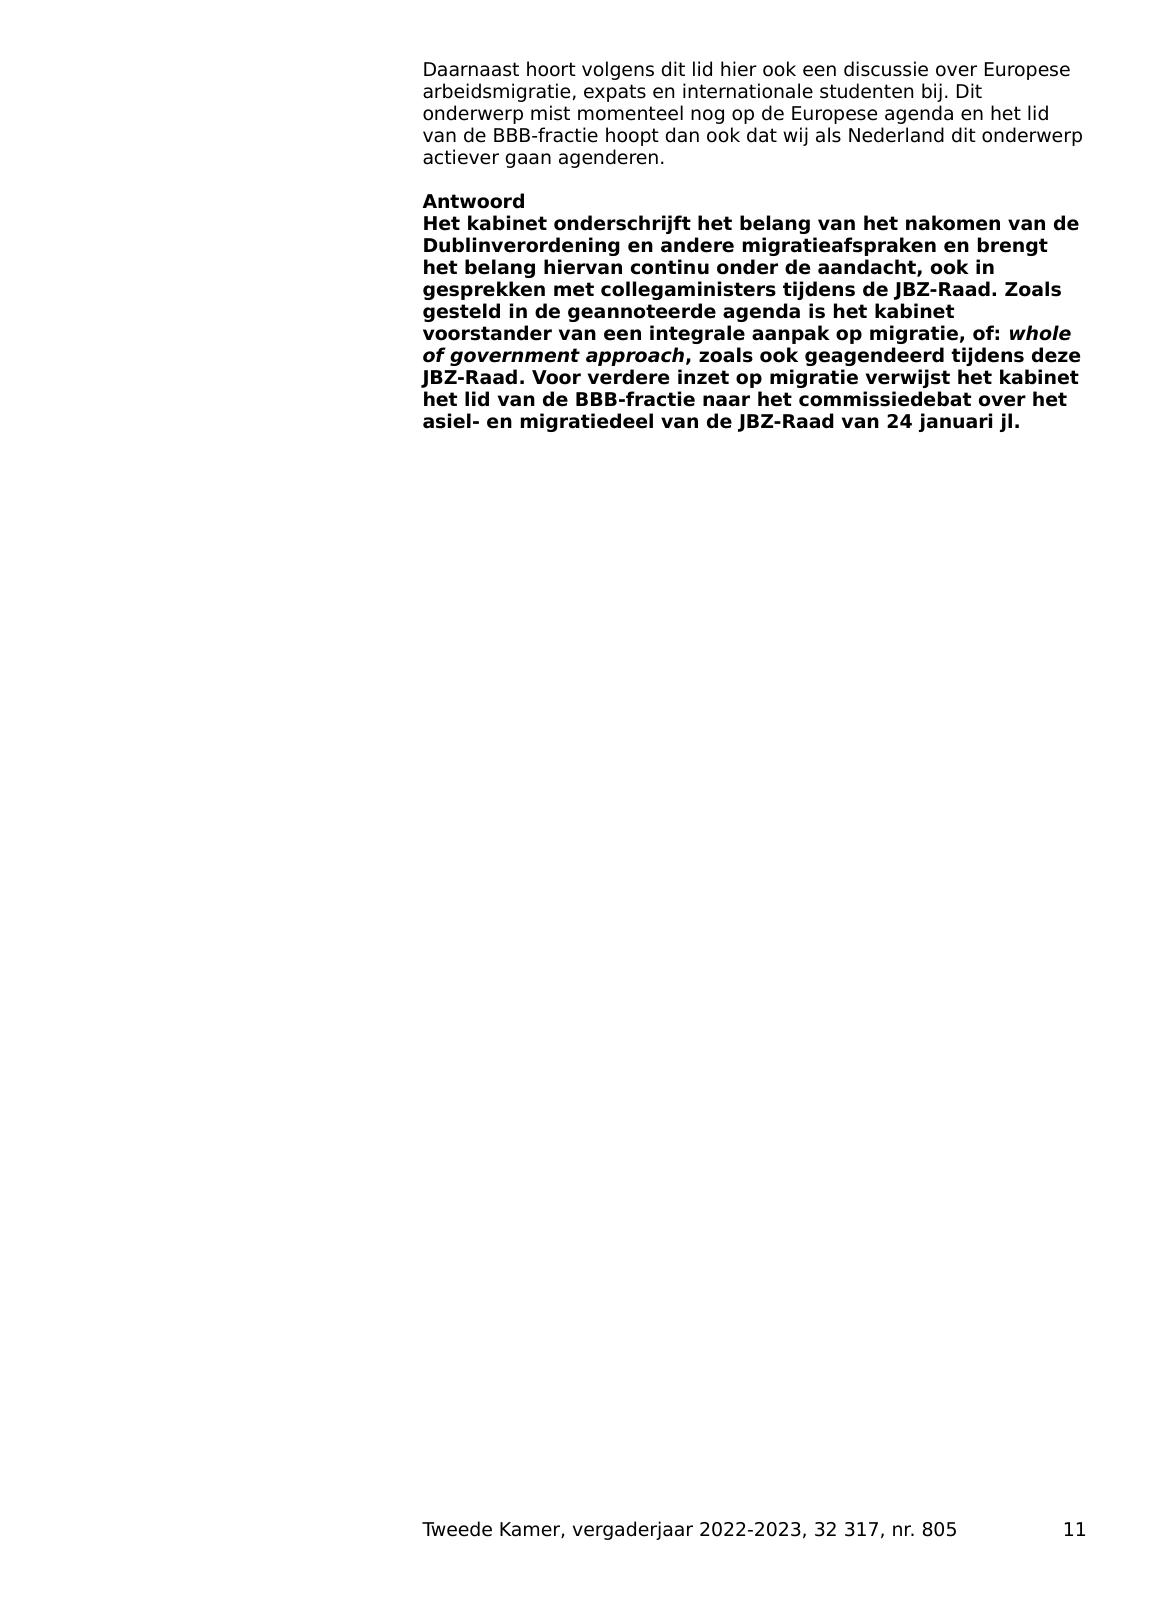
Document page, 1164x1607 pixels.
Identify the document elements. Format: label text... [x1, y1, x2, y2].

text Antwoord [422, 191, 1087, 213]
text Daarnaast hoort volgens dit lid hier ook een discussie over Europese arbeidsmigratie, expats en internationale studenten bij. Dit onderwerp mist momenteel nog op de Europese agenda en het lid van de BBB-fractie hoopt dan ook dat wij als Nederland dit onderwerp actiever gaan agenderen. [422, 59, 1087, 169]
text Het kabinet onderschrijft het belang van het nakomen van de Dublinverordening en andere migratieafspraken en brengt het belang hiervan continu onder de aandacht, ook in gesprekken met collegaministers tijdens de JBZ-Raad. Zoals gesteld in de geannoteerde agenda is het kabinet voorstander van een integrale aanpak op migratie, of: whole of government approach, zoals ook geagendeerd tijdens deze JBZ-Raad. Voor verdere inzet op migratie verwijst het kabinet het lid van de BBB-fractie naar het commissiedebat over het asiel- en migratiedeel van de JBZ-Raad van 24 januari jl. [422, 213, 1087, 433]
